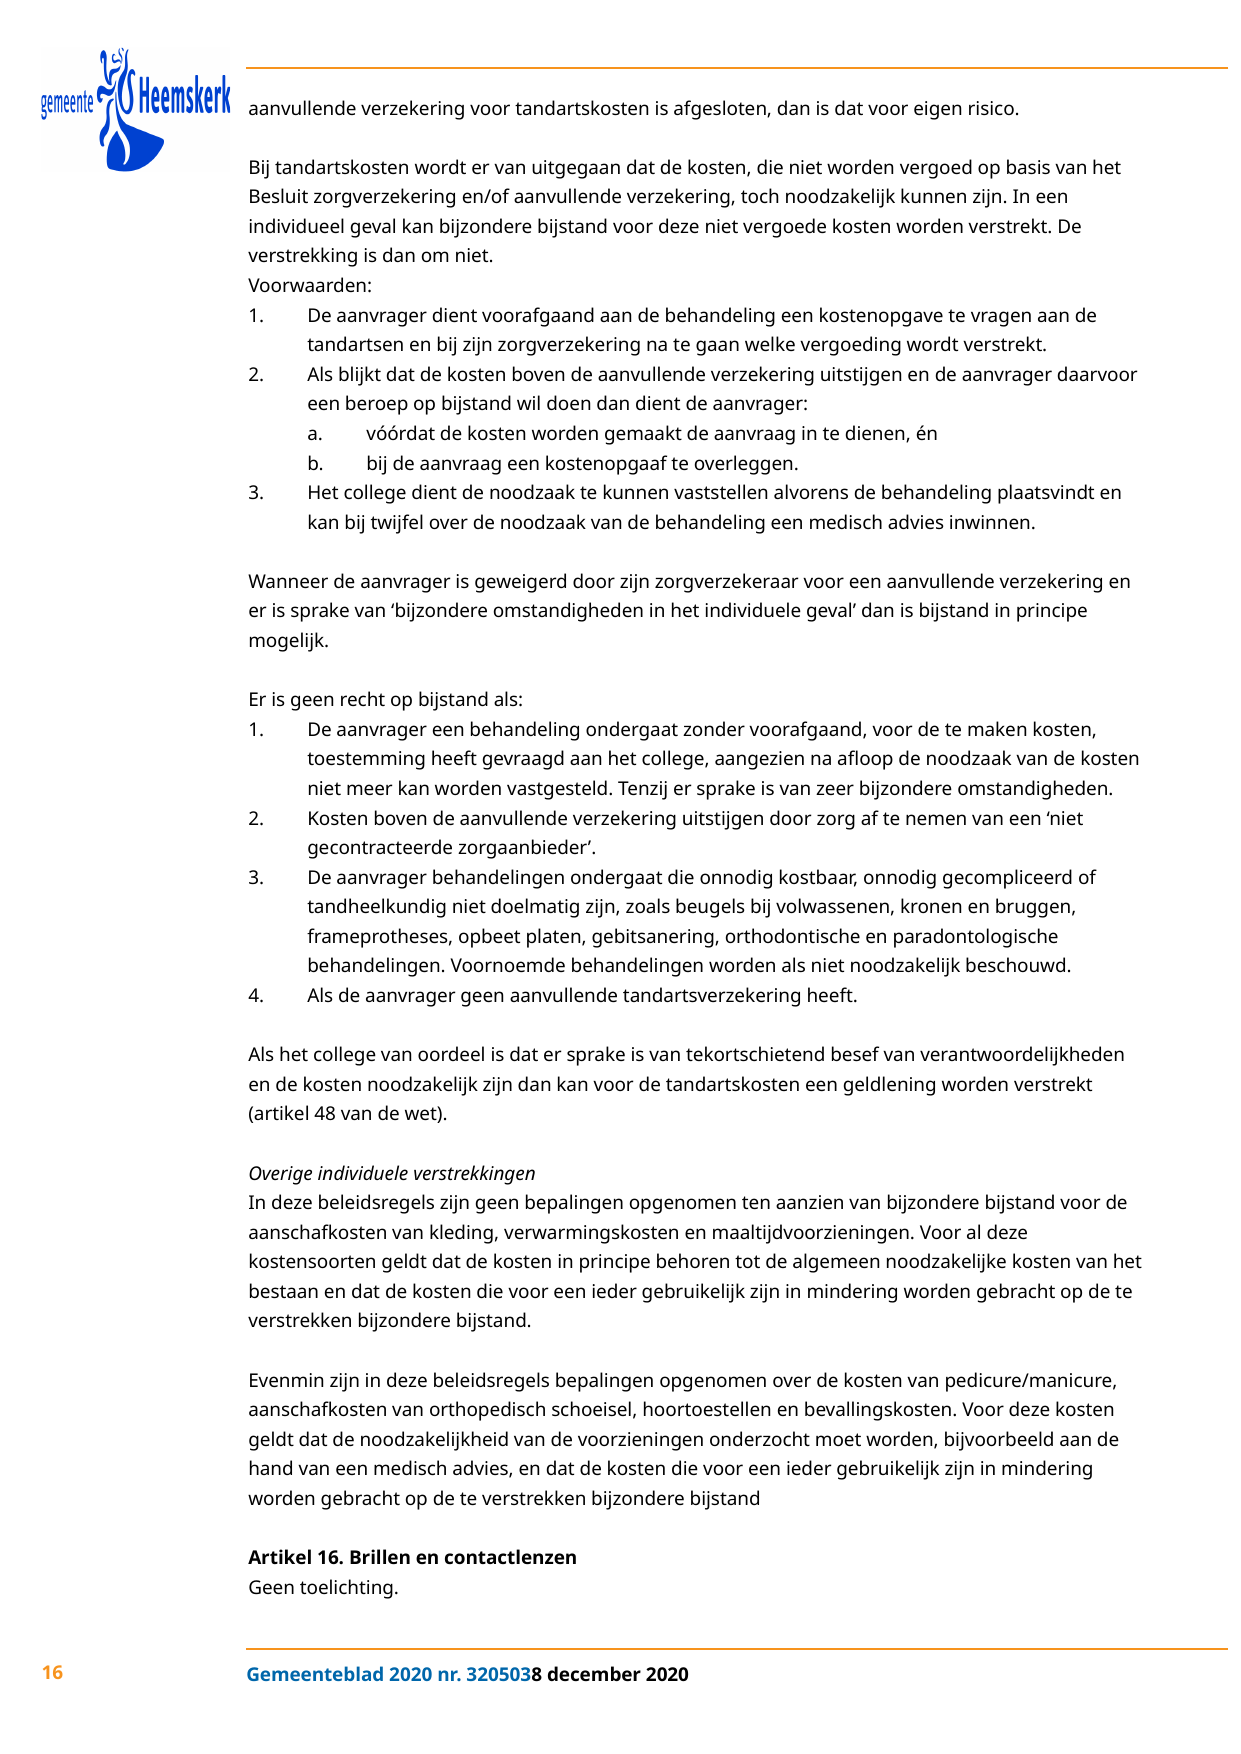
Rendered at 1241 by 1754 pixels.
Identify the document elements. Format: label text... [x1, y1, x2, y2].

text Voorwaarden: [248, 272, 1152, 298]
list Kosten boven de aanvullende verzekering uitstijgen door zorg af te nemen van een ‘niet gecontracteerde zorgaanbieder’. [248, 805, 1152, 860]
text Wanneer de aanvrager is geweigerd door zijn zorgverzekeraar voor een aanvullende verzekering en er is sprake van ‘bijzondere omstandigheden in het individuele geval’ dan is bijstand in principe mogelijk. [248, 568, 1152, 653]
list De aanvrager dient voorafgaand aan de behandeling een kostenopgave te vragen aan de tandartsen en bij zijn zorgverzekering na te gaan welke vergoeding wordt verstrekt. [248, 302, 1152, 357]
text Artikel 16. Brillen en contactlenzen [248, 1544, 1152, 1570]
list bij de aanvraag een kostenopgaaf te overleggen. [307, 450, 1152, 476]
text Overige individuele verstrekkingen [248, 1160, 1152, 1186]
text aanvullende verzekering voor tandartskosten is afgesloten, dan is dat voor eigen risico. [248, 95, 1152, 121]
text Als het college van oordeel is dat er sprake is van tekortschietend besef van verantwoordelijkheden en de kosten noodzakelijk zijn dan kan voor de tandartskosten een geldlening worden verstrekt (artikel 48 van de wet). [248, 1041, 1152, 1126]
list vóórdat de kosten worden gemaakt de aanvraag in te dienen, én [307, 420, 1152, 446]
text Geen toelichting. [248, 1574, 1152, 1600]
list Als blijkt dat de kosten boven de aanvullende verzekering uitstijgen en de aanvrager daarvoor een beroep op bijstand wil doen dan dient de aanvrager: [248, 361, 1152, 416]
list Als de aanvrager geen aanvullende tandartsverzekering heeft. [248, 982, 1152, 1008]
text In deze beleidsregels zijn geen bepalingen opgenomen ten aanzien van bijzondere bijstand voor de aanschafkosten van kleding, verwarmingskosten en maaltijdvoorzieningen. Voor al deze kostensoorten geldt dat de kosten in principe behoren tot de algemeen noodzakelijke kosten van het bestaan en dat de kosten die voor een ieder gebruikelijk zijn in mindering worden gebracht op de te verstrekken bijzondere bijstand. [248, 1189, 1152, 1333]
list Het college dient de noodzaak te kunnen vaststellen alvorens de behandeling plaatsvindt en kan bij twijfel over de noodzaak van de behandeling een medisch advies inwinnen. [248, 479, 1152, 535]
list De aanvrager een behandeling ondergaat zonder voorafgaand, voor de te maken kosten, toestemming heeft gevraagd aan het college, aangezien na afloop de noodzaak van de kosten niet meer kan worden vastgesteld. Tenzij er sprake is van zeer bijzondere omstandigheden. [248, 716, 1152, 801]
picture [41, 47, 231, 172]
list De aanvrager behandelingen ondergaat die onnodig kostbaar, onnodig gecompliceerd of tandheelkundig niet doelmatig zijn, zoals beugels bij volwassenen, kronen en bruggen, frameprotheses, opbeet platen, gebitsanering, orthodontische en paradontologische behandelingen. Voornoemde behandelingen worden als niet noodzakelijk beschouwd. [248, 864, 1152, 978]
text Bij tandartskosten wordt er van uitgegaan dat de kosten, die niet worden vergoed op basis van het Besluit zorgverzekering en/of aanvullende verzekering, toch noodzakelijk kunnen zijn. In een individueel geval kan bijzondere bijstand voor deze niet vergoede kosten worden verstrekt. De verstrekking is dan om niet. [248, 154, 1152, 268]
text Evenmin zijn in deze beleidsregels bepalingen opgenomen over de kosten van pedicure/manicure, aanschafkosten van orthopedisch schoeisel, hoortoestellen en bevallingskosten. Voor deze kosten geldt dat de noodzakelijkheid van de voorzieningen onderzocht moet worden, bijvoorbeeld aan de hand van een medisch advies, en dat de kosten die voor een ieder gebruikelijk zijn in mindering worden gebracht op de te verstrekken bijzondere bijstand [248, 1367, 1152, 1511]
text Er is geen recht op bijstand als: [248, 686, 1152, 712]
